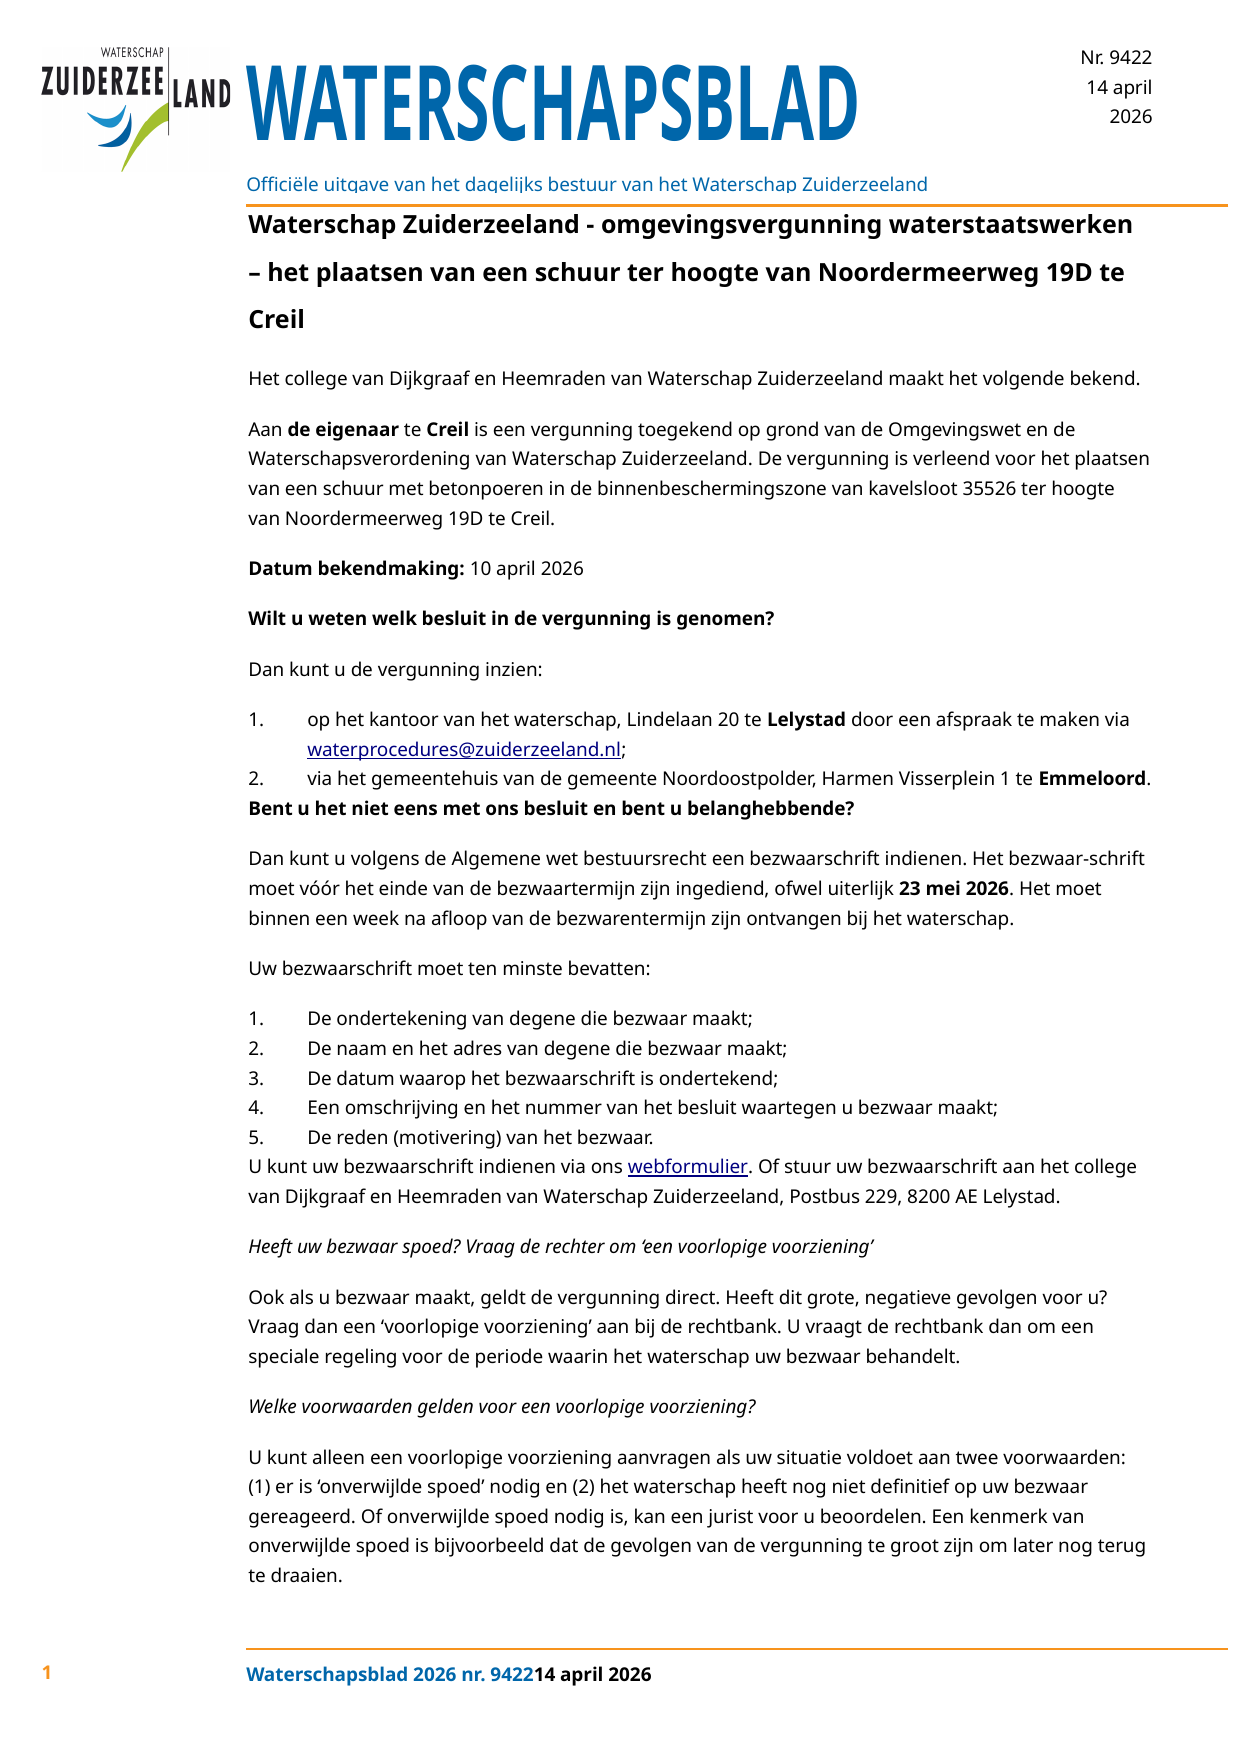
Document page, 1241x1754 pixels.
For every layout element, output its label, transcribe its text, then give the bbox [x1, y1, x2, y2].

text Aan de eigenaar te Creil is een vergunning toegekend op grond van de Omgevingswet en de Waterschapsverordening van Waterschap Zuiderzeeland. De vergunning is verleend voor het plaatsen van een schuur met betonpoeren in de binnenbeschermingszone van kavelsloot 35526 ter hoogte van Noordermeerweg 19D te Creil. [248, 416, 1152, 530]
text Heeft uw bezwaar spoed? Vraag de rechter om ‘een voorlopige voorziening’ [248, 1233, 1152, 1259]
list Een omschrijving en het nummer van het besluit waartegen u bezwaar maakt; [248, 1094, 1152, 1120]
list De naam en het adres van degene die bezwaar maakt; [248, 1035, 1152, 1061]
text Datum bekendmaking: 10 april 2026 [248, 555, 1152, 581]
text Bent u het niet eens met ons besluit en bent u belanghebbende? [248, 795, 1152, 821]
text Welke voorwaarden gelden voor een voorlopige voorziening? [248, 1393, 1152, 1419]
text Het college van Dijkgraaf en Heemraden van Waterschap Zuiderzeeland maakt het volgende bekend. [248, 366, 1152, 391]
list via het gemeentehuis van de gemeente Noordoostpolder, Harmen Visserplein 1 te Emmeloord. [248, 766, 1152, 791]
text U kunt uw bezwaarschrift indienen via ons webformulier. Of stuur uw bezwaarschrift aan het college van Dijkgraaf en Heemraden van Waterschap Zuiderzeeland, Postbus 229, 8200 AE Lelystad. [248, 1153, 1152, 1209]
picture [41, 47, 231, 172]
text Wilt u weten welk besluit in de vergunning is genomen? [248, 606, 1152, 631]
list De ondertekening van degene die bezwaar maakt; [248, 1006, 1152, 1031]
list op het kantoor van het waterschap, Lindelaan 20 te Lelystad door een afspraak te maken via waterprocedures@zuiderzeeland.nl; [248, 706, 1152, 762]
text Waterschap Zuiderzeeland - omgevingsvergunning waterstaatswerken – het plaatsen van een schuur ter hoogte van Noordermeerweg 19D te Creil [248, 207, 1152, 336]
text Ook als u bezwaar maakt, geldt de vergunning direct. Heeft dit grote, negatieve gevolgen voor u? Vraag dan een ‘voorlopige voorziening’ aan bij de rechtbank. U vraagt de rechtbank dan om een speciale regeling voor de periode waarin het waterschap uw bezwaar behandelt. [248, 1284, 1152, 1369]
text Uw bezwaarschrift moet ten minste bevatten: [248, 955, 1152, 981]
list De reden (motivering) van het bezwaar. [248, 1124, 1152, 1149]
text Dan kunt u de vergunning inzien: [248, 656, 1152, 682]
text Dan kunt u volgens de Algemene wet bestuursrecht een bezwaarschrift indienen. Het bezwaar-schrift moet vóór het einde van de bezwaartermijn zijn ingediend, ofwel uiterlijk 23 mei 2026. Het moet binnen een week na afloop van de bezwarentermijn zijn ontvangen bij het waterschap. [248, 846, 1152, 930]
text U kunt alleen een voorlopige voorziening aanvragen als uw situatie voldoet aan twee voorwaarden: (1) er is ‘onverwijlde spoed’ nodig en (2) het waterschap heeft nog niet definitief op uw bezwaar gereageerd. Of onverwijlde spoed nodig is, kan een jurist voor u beoordelen. Een kenmerk van onverwijlde spoed is bijvoorbeeld dat de gevolgen van de vergunning te groot zijn om later nog terug te draaien. [248, 1444, 1152, 1588]
list De datum waarop het bezwaarschrift is ondertekend; [248, 1065, 1152, 1090]
